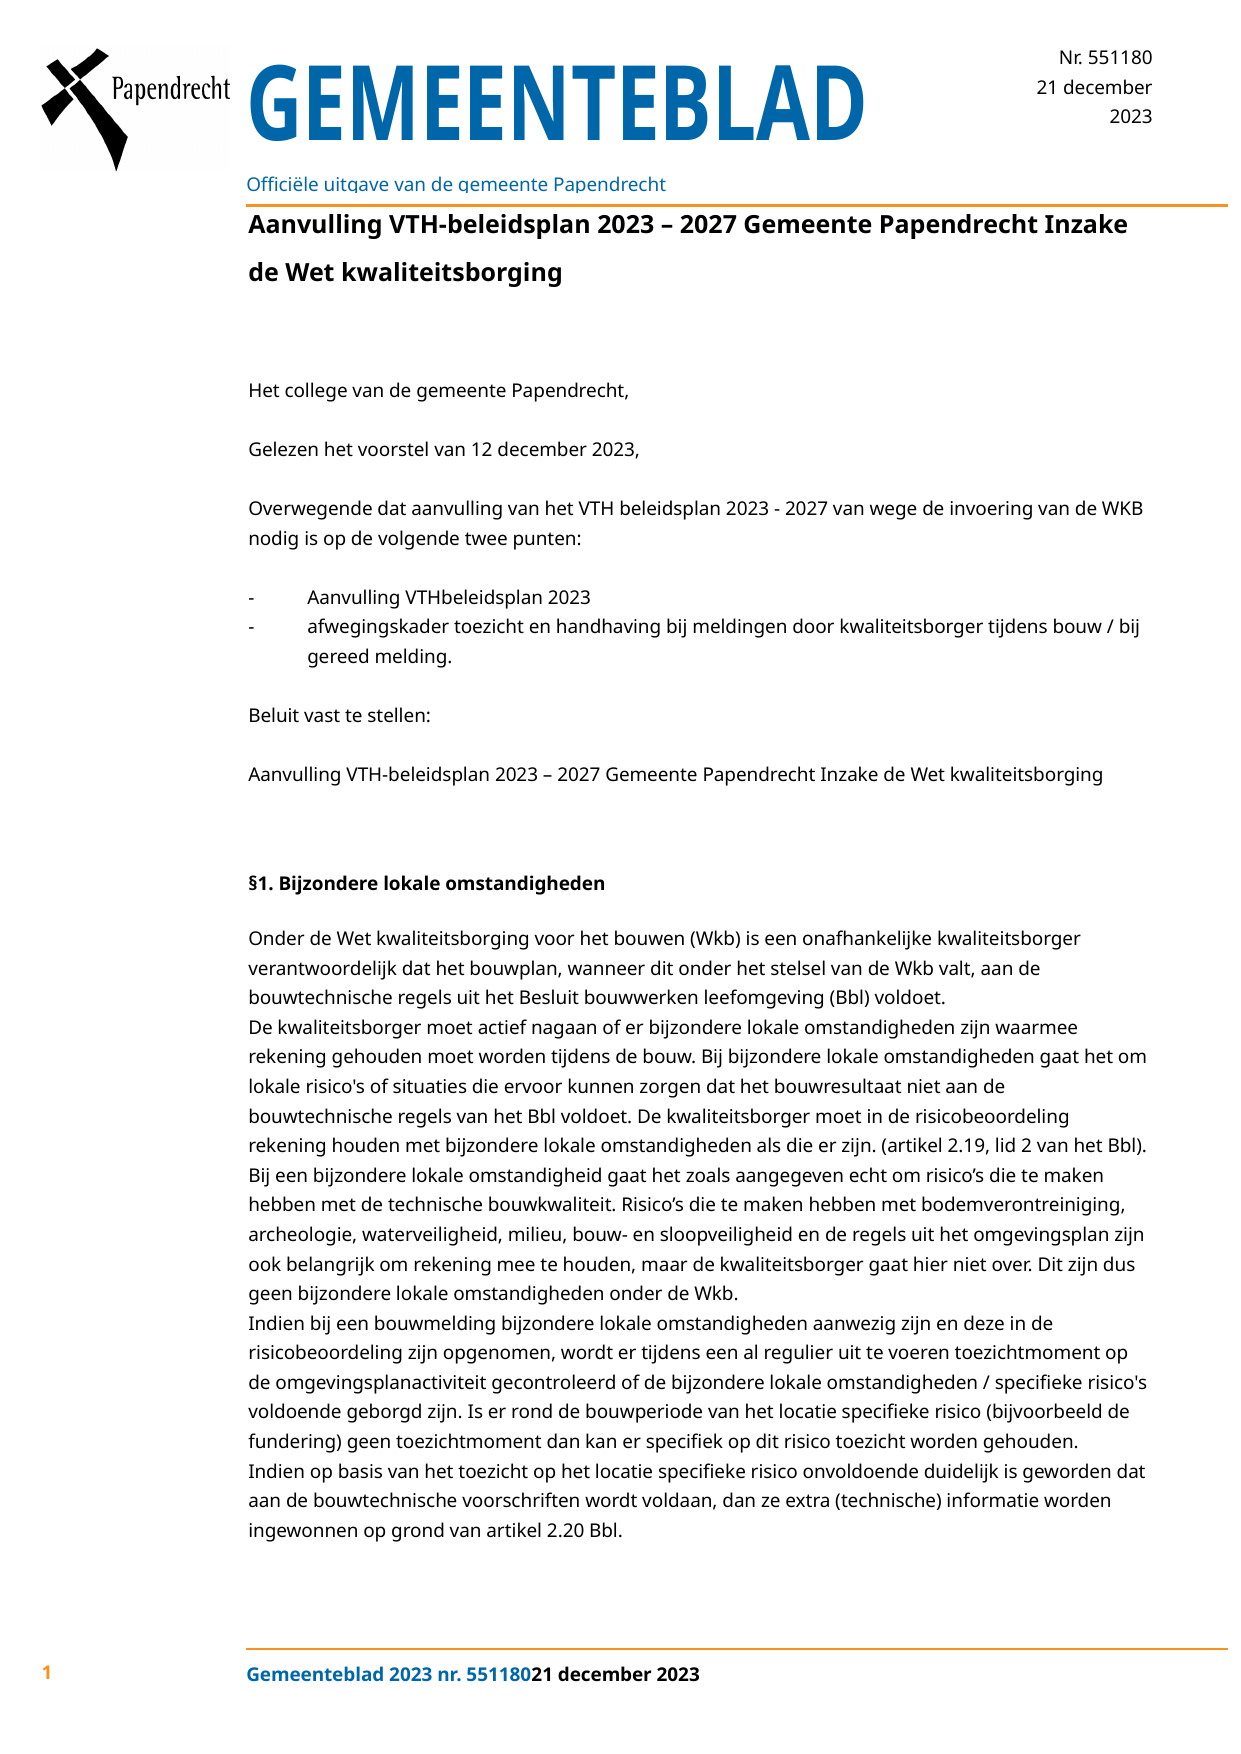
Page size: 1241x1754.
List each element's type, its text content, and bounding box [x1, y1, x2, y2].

text §1. Bijzondere lokale omstandigheden [248, 870, 1152, 896]
text Bij een bijzondere lokale omstandigheid gaat het zoals aangegeven echt om risico’s die te maken hebben met de technische bouwkwaliteit. Risico’s die te maken hebben met bodemverontreiniging, archeologie, waterveiligheid, milieu, bouw- en sloopveiligheid en de regels uit het omgevingsplan zijn ook belangrijk om rekening mee te houden, maar de kwaliteitsborger gaat hier niet over. Dit zijn dus geen bijzondere lokale omstandigheden onder de Wkb. [248, 1162, 1152, 1306]
text Onder de Wet kwaliteitsborging voor het bouwen (Wkb) is een onafhankelijke kwaliteitsborger verantwoordelijk dat het bouwplan, wanneer dit onder het stelsel van de Wkb valt, aan de bouwtechnische regels uit het Besluit bouwwerken leefomgeving (Bbl) voldoet. [248, 925, 1152, 1010]
text Gelezen het voorstel van 12 december 2023, [248, 436, 1152, 462]
list afwegingskader toezicht en handhaving bij meldingen door kwaliteitsborger tijdens bouw / bij gereed melding. [248, 614, 1152, 669]
text De kwaliteitsborger moet actief nagaan of er bijzondere lokale omstandigheden zijn waarmee rekening gehouden moet worden tijdens de bouw. Bij bijzondere lokale omstandigheden gaat het om lokale risico's of situaties die ervoor kunnen zorgen dat het bouwresultaat niet aan de bouwtechnische regels van het Bbl voldoet. De kwaliteitsborger moet in de risicobeoordeling rekening houden met bijzondere lokale omstandigheden als die er zijn. (artikel 2.19, lid 2 van het Bbl). [248, 1014, 1152, 1158]
text Overwegende dat aanvulling van het VTH beleidsplan 2023 - 2027 van wege de invoering van de WKB nodig is op de volgende twee punten: [248, 495, 1152, 551]
text Indien op basis van het toezicht op het locatie specifieke risico onvoldoende duidelijk is geworden dat aan de bouwtechnische voorschriften wordt voldaan, dan ze extra (technische) informatie worden ingewonnen op grond van artikel 2.20 Bbl. [248, 1458, 1152, 1543]
text Aanvulling VTH-beleidsplan 2023 – 2027 Gemeente Papendrecht Inzake de Wet kwaliteitsborging [248, 762, 1152, 787]
text Indien bij een bouwmelding bijzondere lokale omstandigheden aanwezig zijn en deze in de risicobeoordeling zijn opgenomen, wordt er tijdens een al regulier uit te voeren toezichtmoment op de omgevingsplanactiviteit gecontroleerd of de bijzondere lokale omstandigheden / specifieke risico's voldoende geborgd zijn. Is er rond de bouwperiode van het locatie specifieke risico (bijvoorbeeld de fundering) geen toezichtmoment dan kan er specifiek op dit risico toezicht worden gehouden. [248, 1310, 1152, 1454]
list Aanvulling VTHbeleidsplan 2023 [248, 584, 1152, 610]
picture [41, 47, 231, 172]
text Aanvulling VTH-beleidsplan 2023 – 2027 Gemeente Papendrecht Inzake de Wet kwaliteitsborging [248, 207, 1152, 288]
text Het college van de gemeente Papendrecht, [248, 377, 1152, 403]
text Beluit vast te stellen: [248, 702, 1152, 728]
